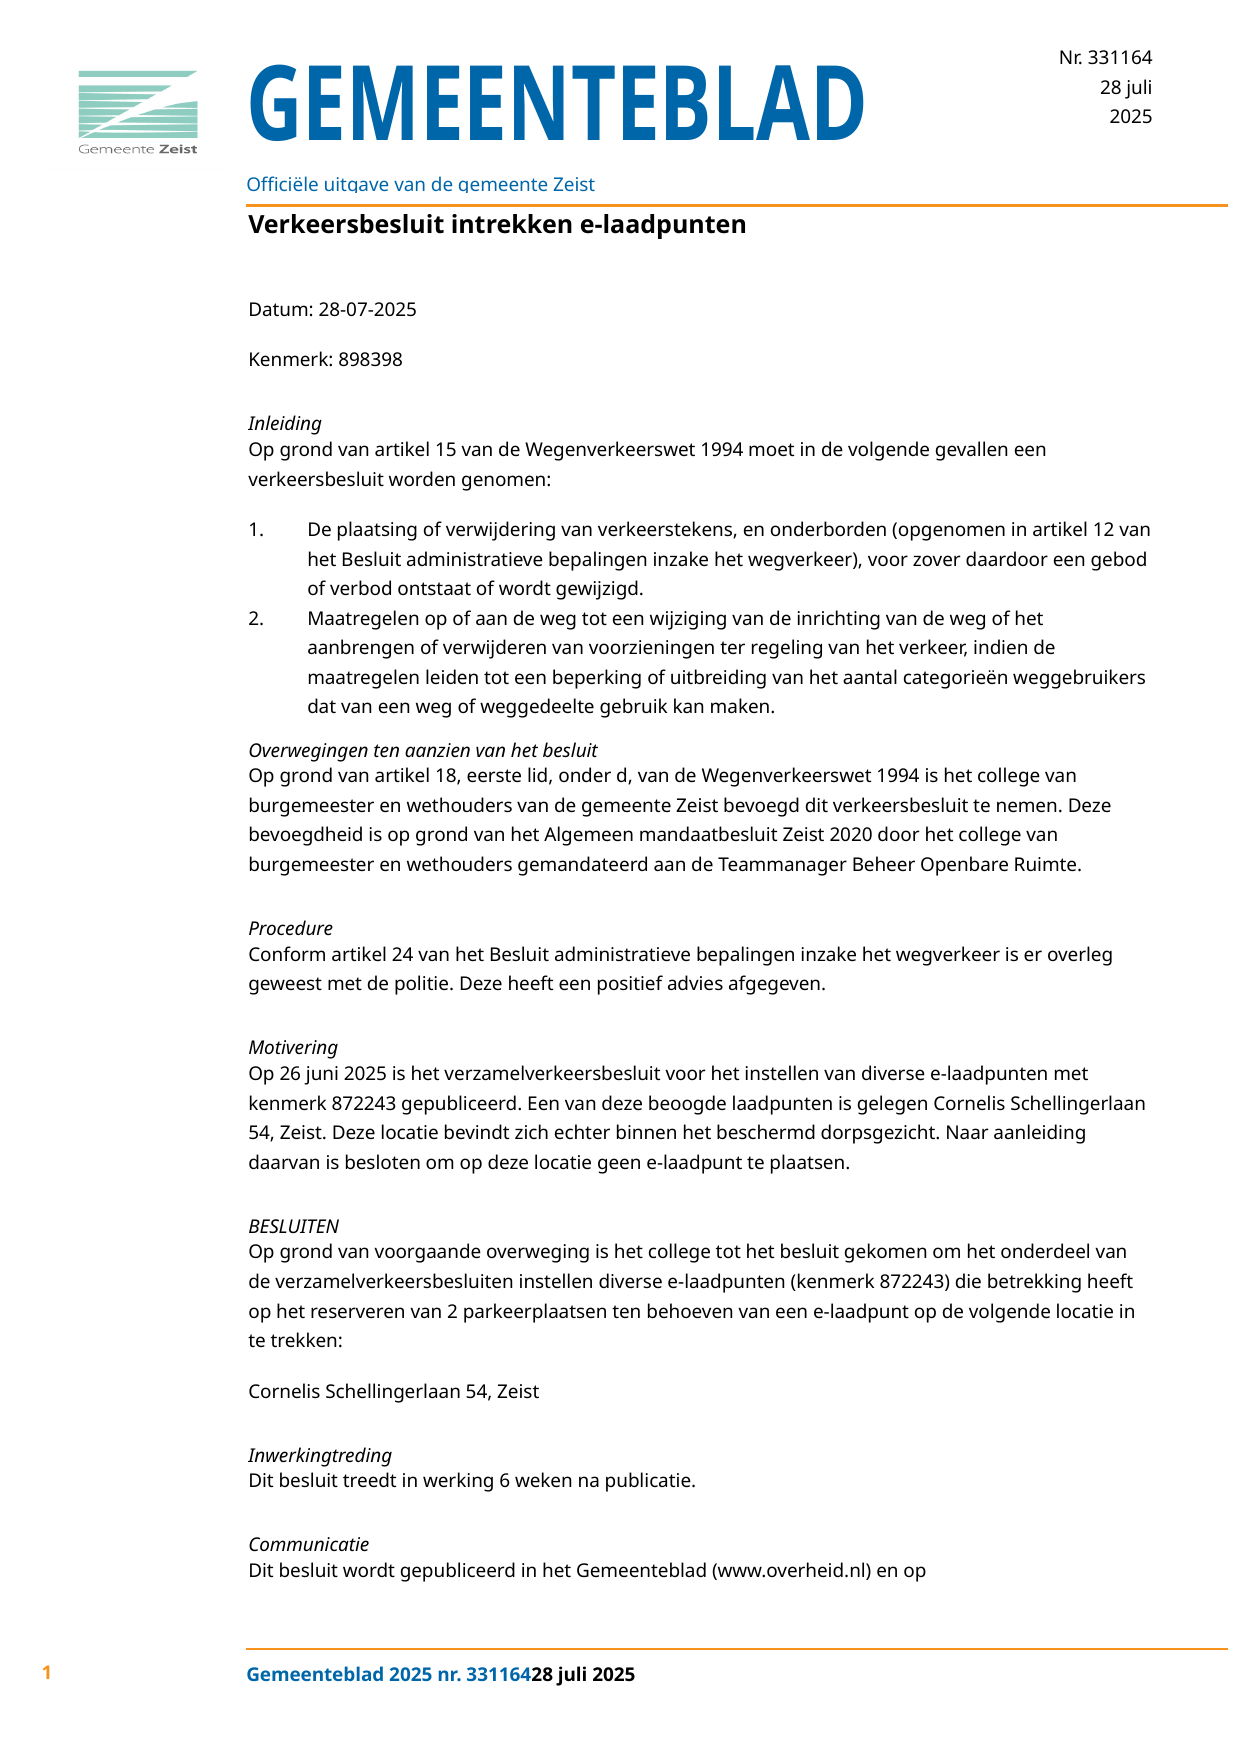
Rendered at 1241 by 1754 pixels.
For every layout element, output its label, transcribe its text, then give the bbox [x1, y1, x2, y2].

text Communicatie [248, 1531, 1152, 1557]
text Kenmerk: 898398 [248, 346, 1152, 372]
text Op grond van artikel 15 van de Wegenverkeerswet 1994 moet in de volgende gevallen een verkeersbesluit worden genomen: [248, 436, 1152, 491]
text Overwegingen ten aanzien van het besluit [248, 737, 1152, 762]
picture [41, 47, 231, 172]
text Motivering [248, 1034, 1152, 1060]
text Datum: 28-07-2025 [248, 296, 1152, 322]
text Op grond van voorgaande overweging is het college tot het besluit gekomen om het onderdeel van de verzamelverkeersbesluiten instellen diverse e-laadpunten (kenmerk 872243) die betrekking heeft op het reserveren van 2 parkeerplaatsen ten behoeven van een e-laadpunt op de volgende locatie in te trekken: [248, 1239, 1152, 1353]
text Op 26 juni 2025 is het verzamelverkeersbesluit voor het instellen van diverse e-laadpunten met kenmerk 872243 gepubliceerd. Een van deze beoogde laadpunten is gelegen Cornelis Schellingerlaan 54, Zeist. Deze locatie bevindt zich echter binnen het beschermd dorpsgezicht. Naar aanleiding daarvan is besloten om op deze locatie geen e-laadpunt te plaatsen. [248, 1060, 1152, 1175]
text Conform artikel 24 van het Besluit administratieve bepalingen inzake het wegverkeer is er overleg geweest met de politie. Deze heeft een positief advies afgegeven. [248, 941, 1152, 996]
text Procedure [248, 915, 1152, 941]
text Verkeersbesluit intrekken e-laadpunten [248, 207, 1152, 241]
text Op grond van artikel 18, eerste lid, onder d, van de Wegenverkeerswet 1994 is het college van burgemeester en wethouders van de gemeente Zeist bevoegd dit verkeersbesluit te nemen. Deze bevoegdheid is op grond van het Algemeen mandaatbesluit Zeist 2020 door het college van burgemeester en wethouders gemandateerd aan de Teammanager Beheer Openbare Ruimte. [248, 762, 1152, 877]
text Dit besluit treedt in werking 6 weken na publicatie. [248, 1467, 1152, 1493]
list Maatregelen op of aan de weg tot een wijziging van de inrichting van de weg of het aanbrengen of verwijderen van voorzieningen ter regeling van het verkeer, indien de maatregelen leiden tot een beperking of uitbreiding van het aantal categorieën weggebruikers dat van een weg of weggedeelte gebruik kan maken. [248, 605, 1152, 719]
text Dit besluit wordt gepubliceerd in het Gemeenteblad (www.overheid.nl) en op [248, 1557, 1152, 1583]
text Inleiding [248, 410, 1152, 436]
list De plaatsing of verwijdering van verkeerstekens, en onderborden (opgenomen in artikel 12 van het Besluit administratieve bepalingen inzake het wegverkeer), voor zover daardoor een gebod of verbod ontstaat of wordt gewijzigd. [248, 516, 1152, 601]
text Cornelis Schellingerlaan 54, Zeist [248, 1378, 1152, 1403]
text BESLUITEN [248, 1213, 1152, 1239]
text Inwerkingtreding [248, 1442, 1152, 1467]
